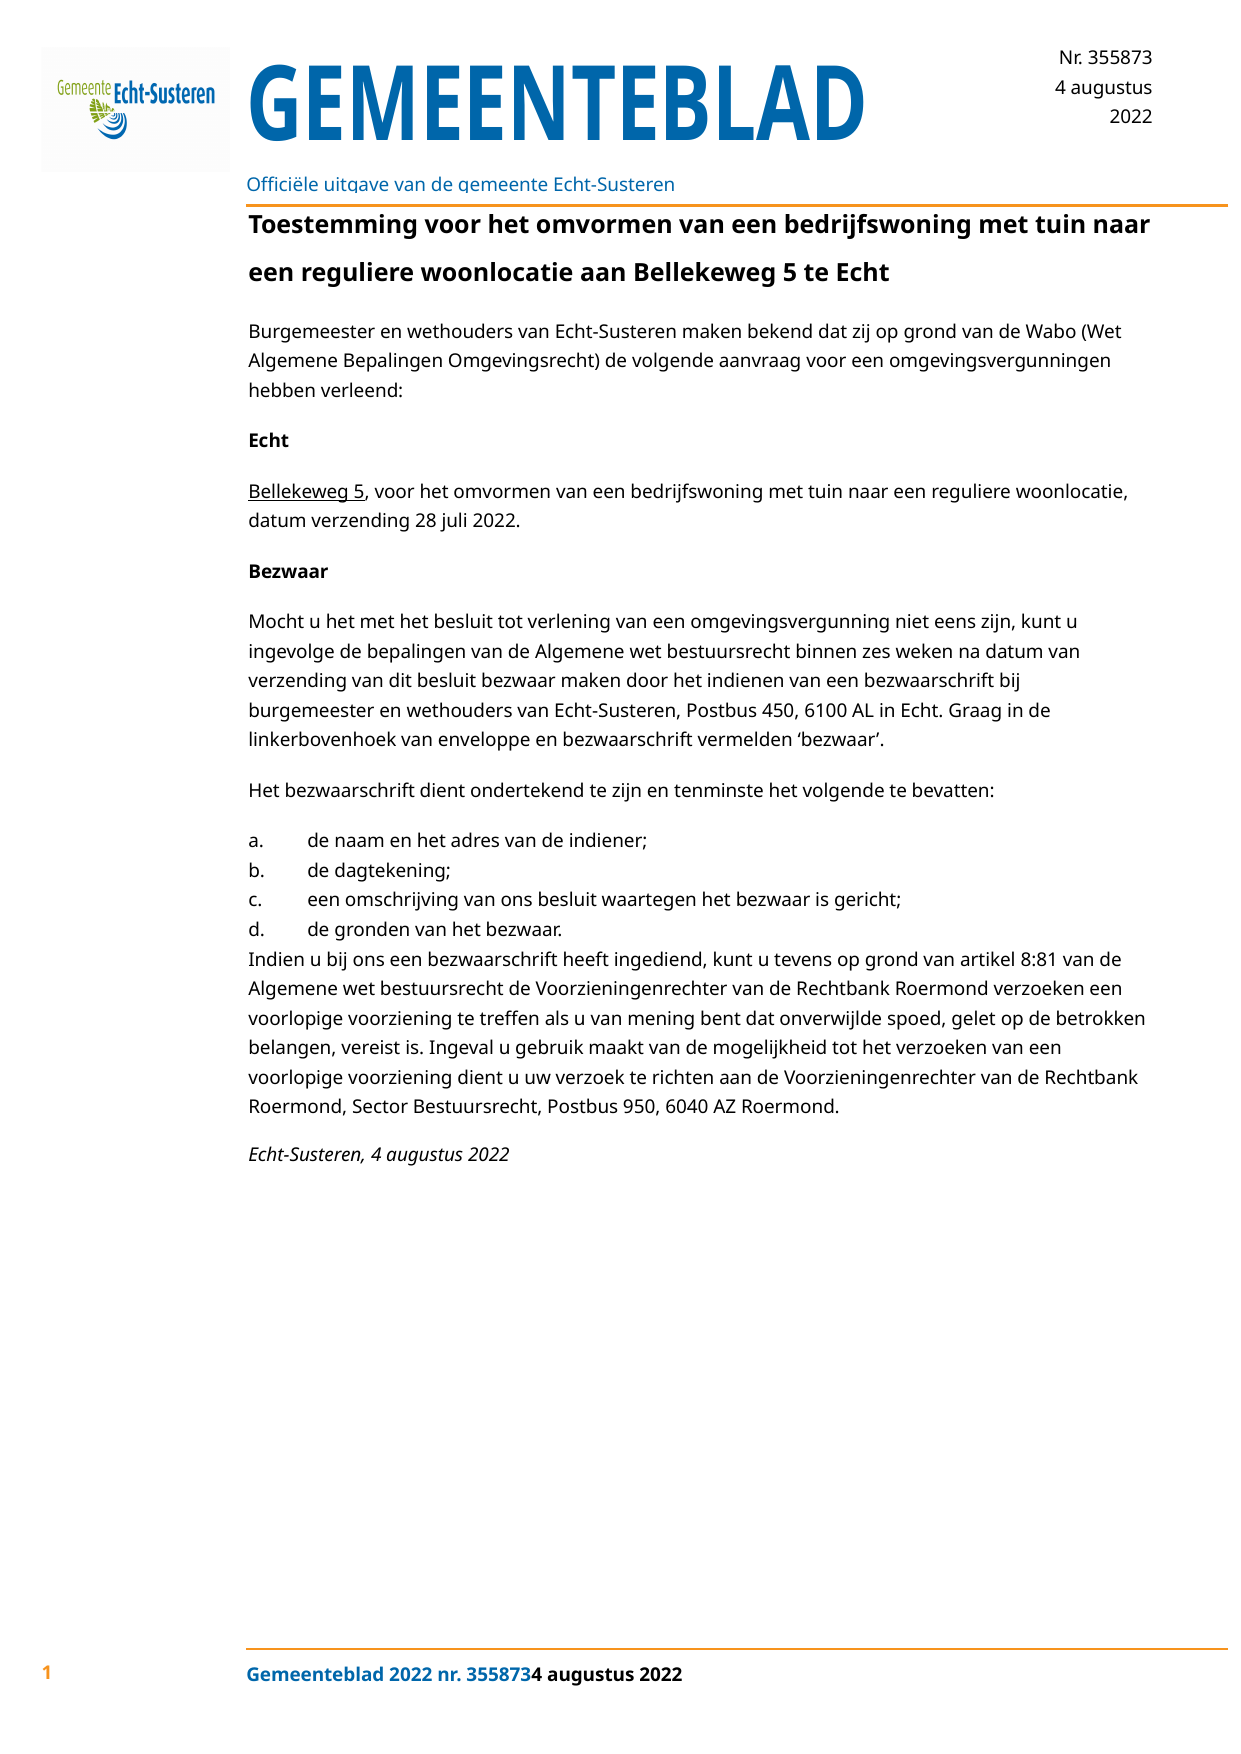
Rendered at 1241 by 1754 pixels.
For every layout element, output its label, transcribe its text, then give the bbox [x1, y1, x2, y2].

text Indien u bij ons een bezwaarschrift heeft ingediend, kunt u tevens op grond van artikel 8:81 van de Algemene wet bestuursrecht de Voorzieningenrechter van de Rechtbank Roermond verzoeken een voorlopige voorziening te treffen als u van mening bent dat onverwijlde spoed, gelet op de betrokken belangen, vereist is. Ingeval u gebruik maakt van de mogelijkheid tot het verzoeken van een voorlopige voorziening dient u uw verzoek te richten aan de Voorzieningenrechter van de Rechtbank Roermond, Sector Bestuursrecht, Postbus 950, 6040 AZ Roermond. [248, 946, 1152, 1119]
text Echt-Susteren, 4 augustus 2022 [248, 1142, 1152, 1167]
text Bezwaar [248, 558, 1152, 584]
list de dagtekening; [248, 857, 1152, 883]
text Het bezwaarschrift dient ondertekend te zijn en tenminste het volgende te bevatten: [248, 777, 1152, 803]
text Burgemeester en wethouders van Echt-Susteren maken bekend dat zij op grond van de Wabo (Wet Algemene Bepalingen Omgevingsrecht) de volgende aanvraag voor een omgevingsvergunningen hebben verleend: [248, 318, 1152, 403]
text Toestemming voor het omvormen van een bedrijfswoning met tuin naar een reguliere woonlocatie aan Bellekeweg 5 te Echt [248, 207, 1152, 288]
text Mocht u het met het besluit tot verlening van een omgevingsvergunning niet eens zijn, kunt u ingevolge de bepalingen van de Algemene wet bestuursrecht binnen zes weken na datum van verzending van dit besluit bezwaar maken door het indienen van een bezwaarschrift bij burgemeester en wethouders van Echt-Susteren, Postbus 450, 6100 AL in Echt. Graag in de linkerbovenhoek van enveloppe en bezwaarschrift vermelden ‘bezwaar’. [248, 608, 1152, 752]
picture [41, 47, 231, 172]
list de naam en het adres van de indiener; [248, 827, 1152, 853]
list een omschrijving van ons besluit waartegen het bezwaar is gericht; [248, 887, 1152, 912]
text Echt [248, 427, 1152, 453]
text Bellekeweg 5, voor het omvormen van een bedrijfswoning met tuin naar een reguliere woonlocatie, datum verzending 28 juli 2022. [248, 478, 1152, 533]
list de gronden van het bezwaar. [248, 916, 1152, 942]
